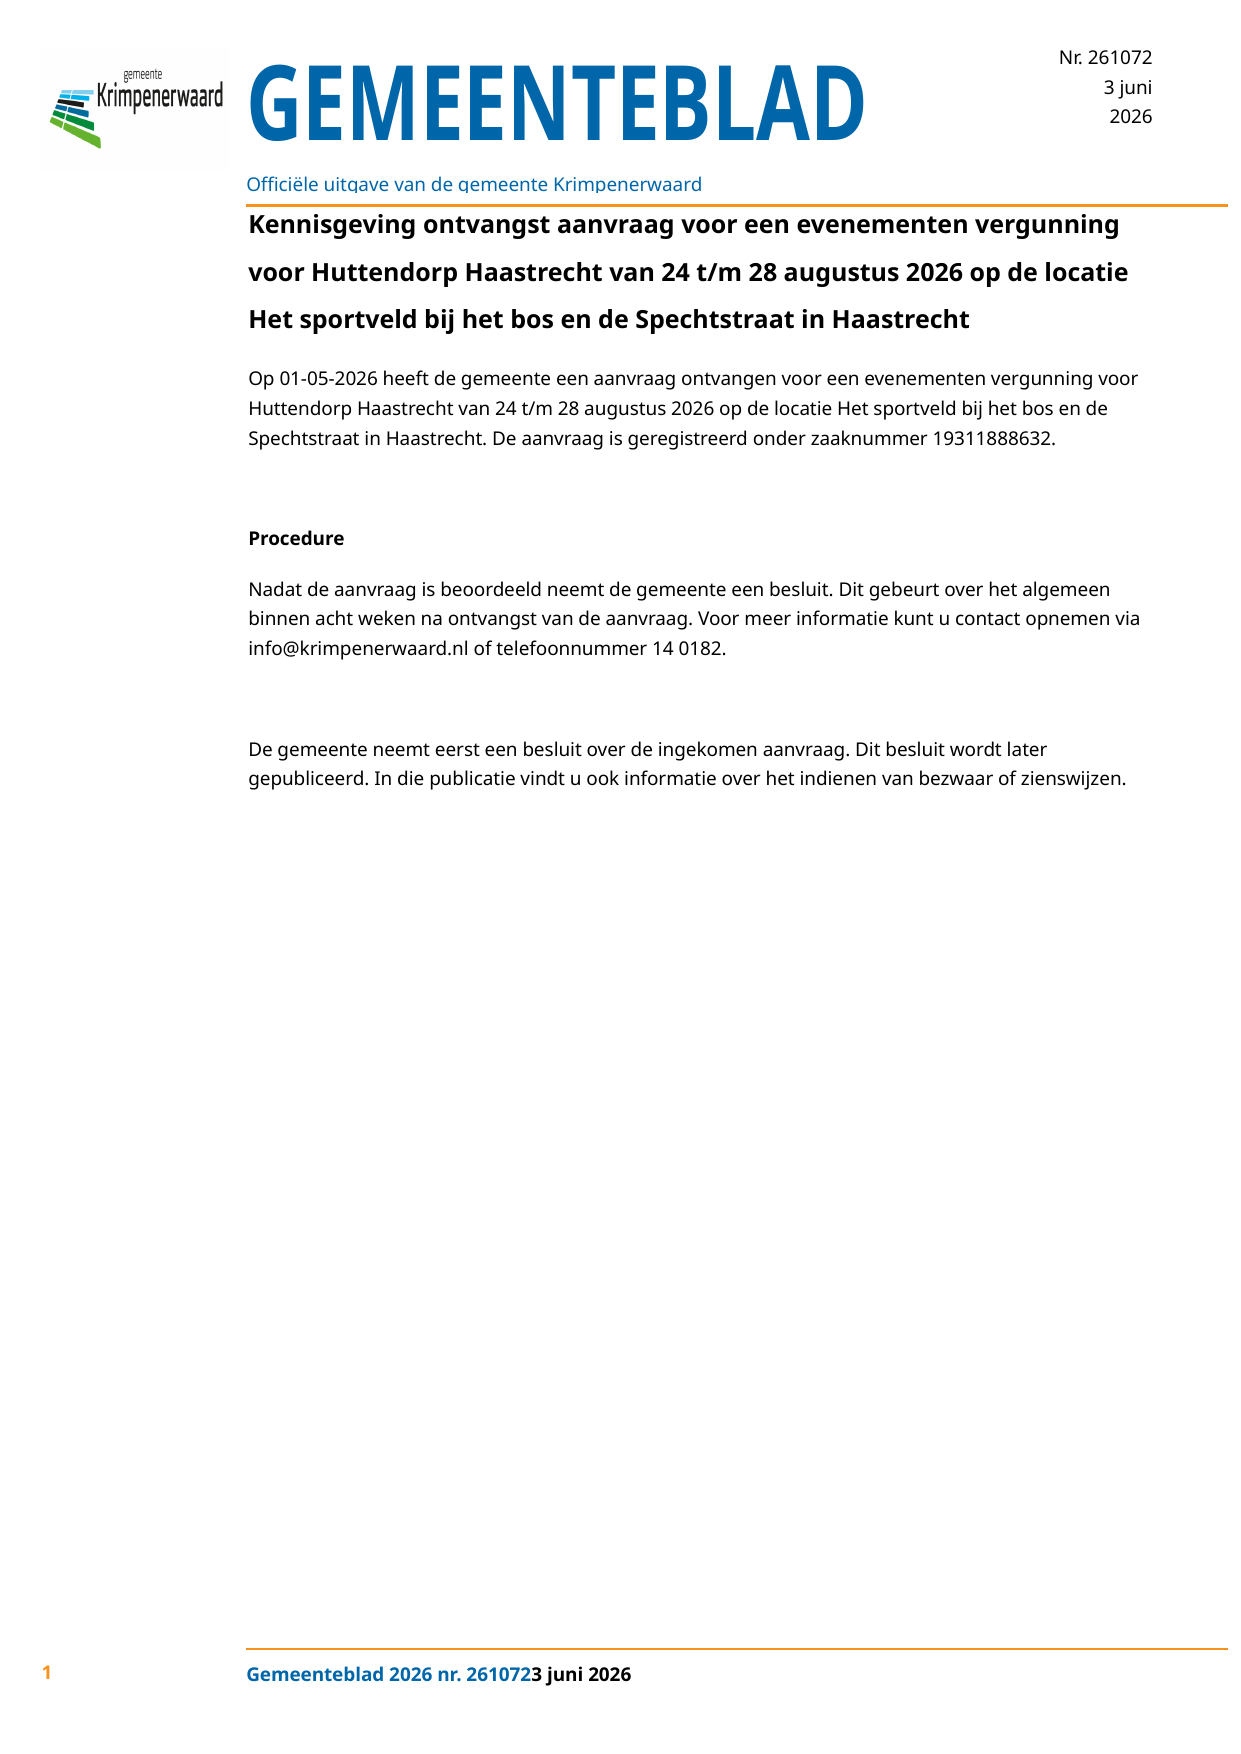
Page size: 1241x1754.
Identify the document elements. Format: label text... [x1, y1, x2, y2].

text Op 01-05-2026 heeft de gemeente een aanvraag ontvangen voor een evenementen vergunning voor Huttendorp Haastrecht van 24 t/m 28 augustus 2026 op de locatie Het sportveld bij het bos en de Spechtstraat in Haastrecht. De aanvraag is geregistreerd onder zaaknummer 19311888632. [248, 366, 1152, 450]
text Nadat de aanvraag is beoordeeld neemt de gemeente een besluit. Dit gebeurt over het algemeen binnen acht weken na ontvangst van de aanvraag. Voor meer informatie kunt u contact opnemen via info@krimpenerwaard.nl of telefoonnummer 14 0182. [248, 576, 1152, 661]
text Procedure [248, 526, 1152, 551]
text De gemeente neemt eerst een besluit over de ingekomen aanvraag. Dit besluit wordt later gepubliceerd. In die publicatie vindt u ook informatie over het indienen van bezwaar of zienswijzen. [248, 736, 1152, 791]
picture [41, 47, 231, 172]
text Kennisgeving ontvangst aanvraag voor een evenementen vergunning voor Huttendorp Haastrecht van 24 t/m 28 augustus 2026 op de locatie Het sportveld bij het bos en de Spechtstraat in Haastrecht [248, 207, 1152, 336]
